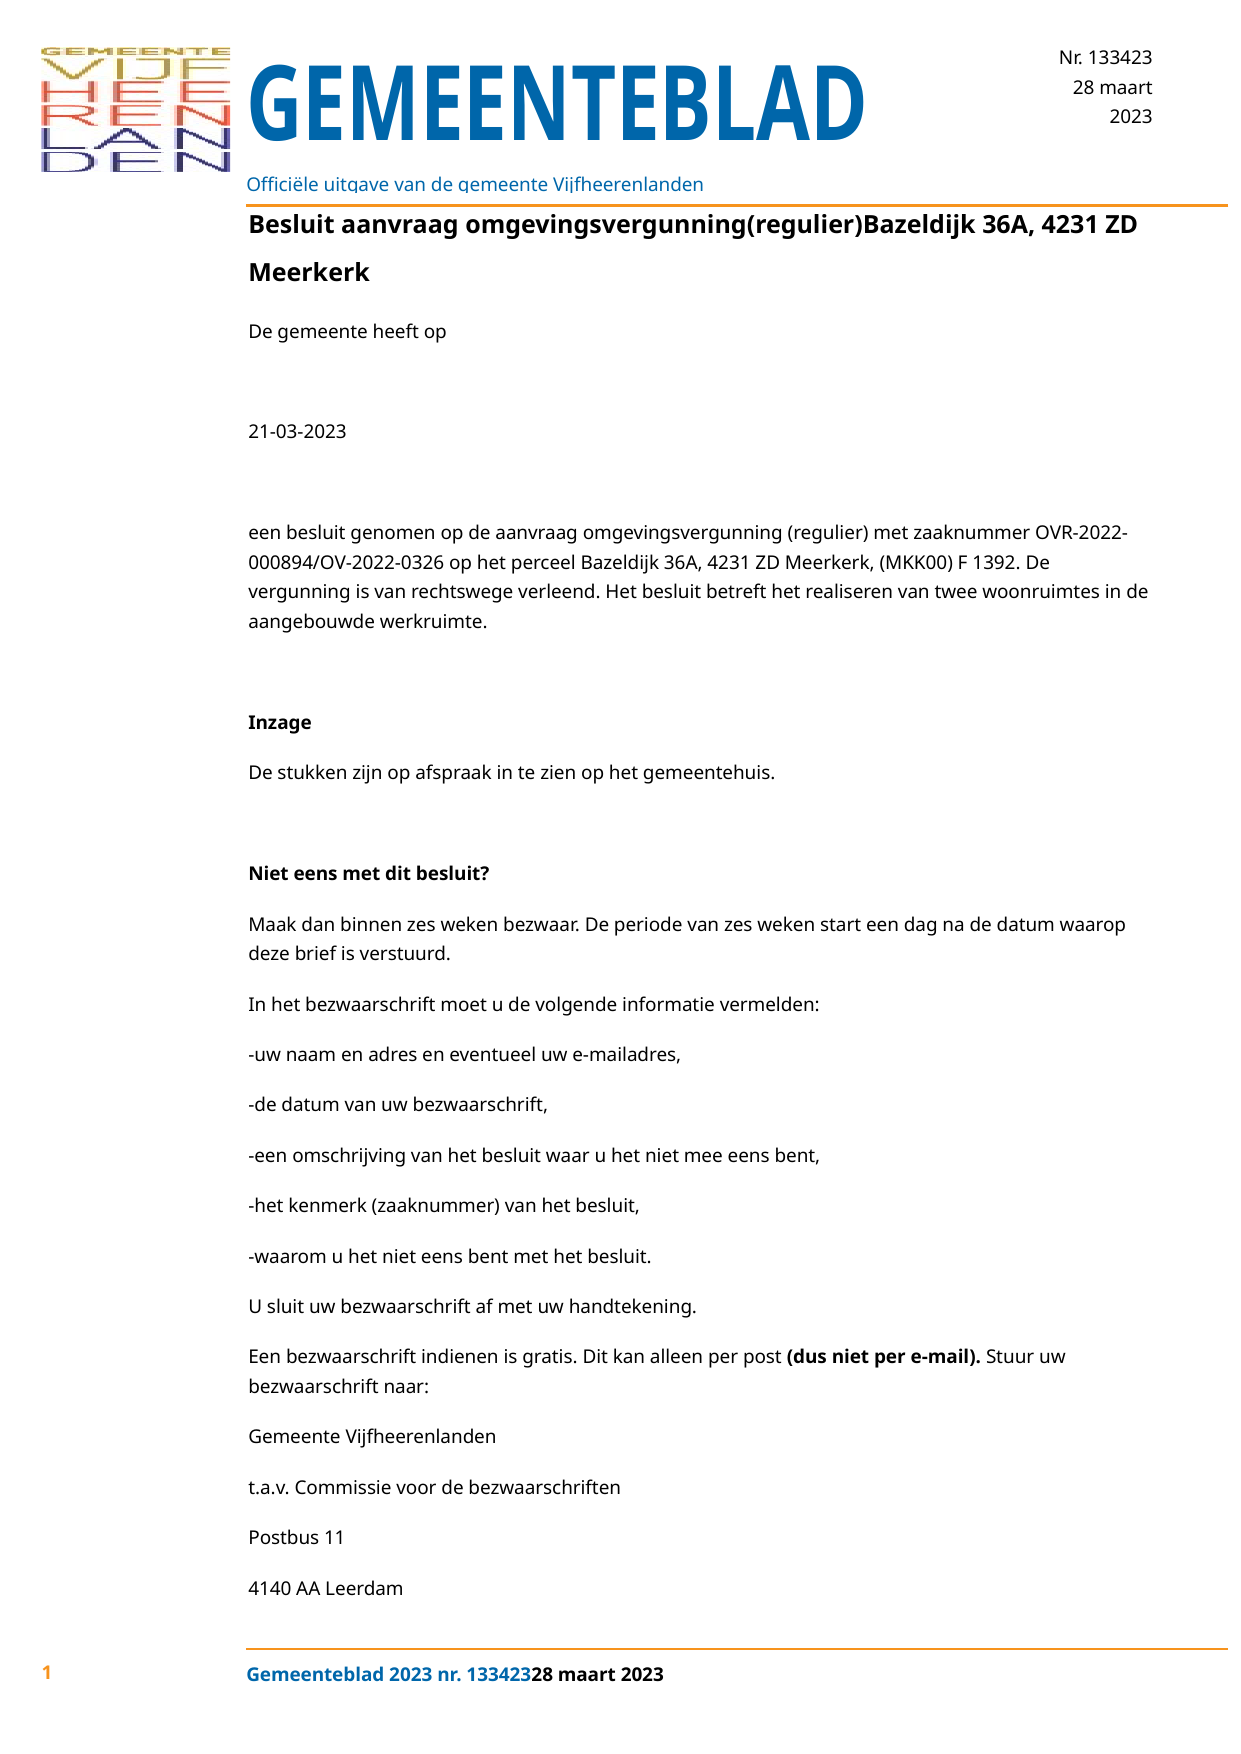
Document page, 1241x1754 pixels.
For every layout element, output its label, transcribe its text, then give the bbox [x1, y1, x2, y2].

text Niet eens met dit besluit? [248, 860, 1152, 886]
text Gemeente Vijfheerenlanden [248, 1424, 1152, 1449]
text -waarom u het niet eens bent met het besluit. [248, 1243, 1152, 1269]
text Postbus 11 [248, 1524, 1152, 1550]
text Besluit aanvraag omgevingsvergunning(regulier)Bazeldijk 36A, 4231 ZD Meerkerk [248, 207, 1152, 288]
text 21-03-2023 [248, 419, 1152, 444]
text Een bezwaarschrift indienen is gratis. Dit kan alleen per post (dus niet per e-mail). Stuur uw bezwaarschrift naar: [248, 1344, 1152, 1399]
text In het bezwaarschrift moet u de volgende informatie vermelden: [248, 991, 1152, 1017]
picture [41, 47, 231, 172]
text -uw naam en adres en eventueel uw e-mailadres, [248, 1041, 1152, 1067]
text -het kenmerk (zaaknummer) van het besluit, [248, 1192, 1152, 1218]
text t.a.v. Commissie voor de bezwaarschriften [248, 1474, 1152, 1500]
text De gemeente heeft op [248, 318, 1152, 344]
text -een omschrijving van het besluit waar u het niet mee eens bent, [248, 1142, 1152, 1168]
text 4140 AA Leerdam [248, 1575, 1152, 1601]
text -de datum van uw bezwaarschrift, [248, 1092, 1152, 1117]
text Maak dan binnen zes weken bezwaar. De periode van zes weken start een dag na de datum waarop deze brief is verstuurd. [248, 911, 1152, 966]
text een besluit genomen op de aanvraag omgevingsvergunning (regulier) met zaaknummer OVR-2022-000894/OV-2022-0326 op het perceel Bazeldijk 36A, 4231 ZD Meerkerk, (MKK00) F 1392. De vergunning is van rechtswege verleend. Het besluit betreft het realiseren van twee woonruimtes in de aangebouwde werkruimte. [248, 519, 1152, 634]
text De stukken zijn op afspraak in te zien op het gemeentehuis. [248, 759, 1152, 785]
text Inzage [248, 709, 1152, 735]
text U sluit uw bezwaarschrift af met uw handtekening. [248, 1293, 1152, 1319]
